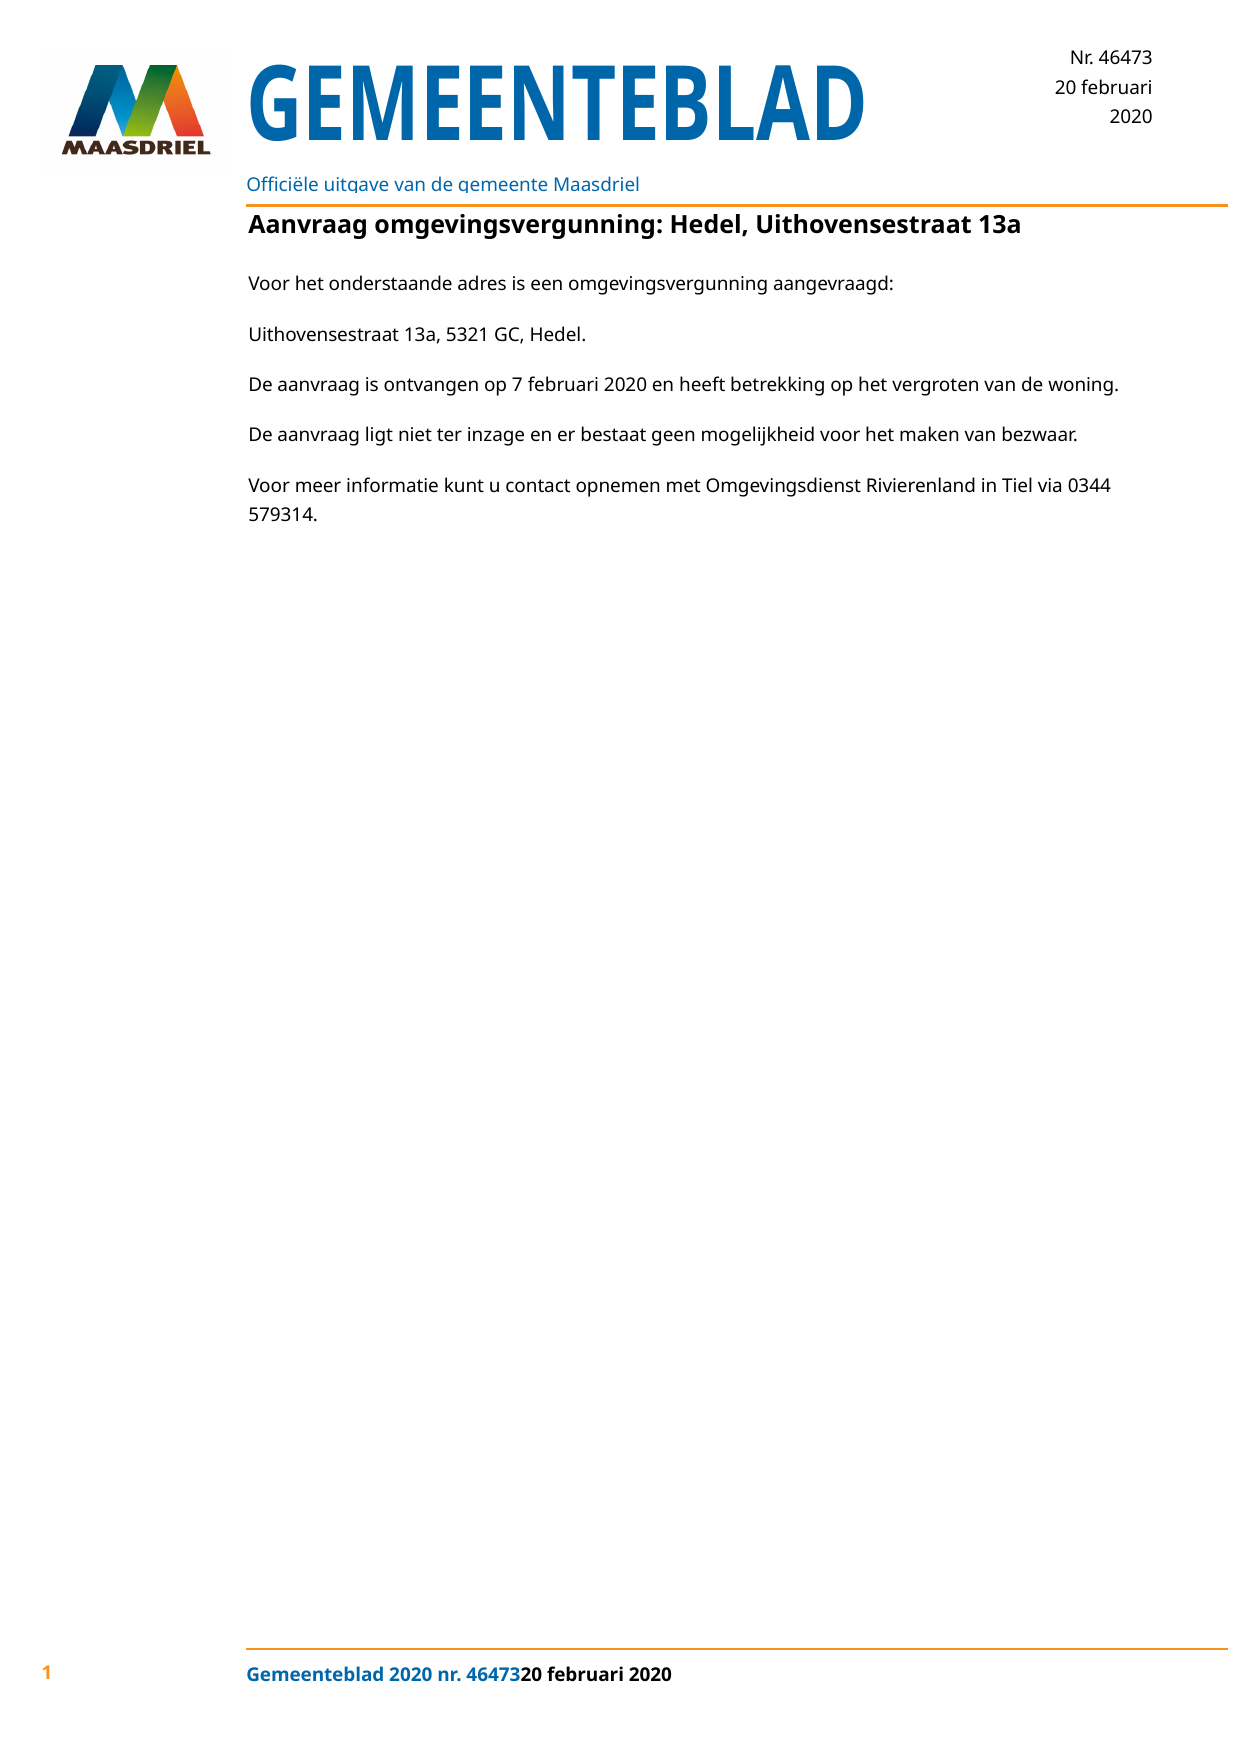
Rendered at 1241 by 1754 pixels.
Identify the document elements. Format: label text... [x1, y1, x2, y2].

text De aanvraag is ontvangen op 7 februari 2020 en heeft betrekking op het vergroten van de woning. [248, 371, 1152, 397]
text Aanvraag omgevingsvergunning: Hedel, Uithovensestraat 13a [248, 207, 1152, 241]
text Uithovensestraat 13a, 5321 GC, Hedel. [248, 321, 1152, 346]
text De aanvraag ligt niet ter inzage en er bestaat geen mogelijkheid voor het maken van bezwaar. [248, 422, 1152, 447]
picture [41, 47, 231, 172]
text Voor het onderstaande adres is een omgevingsvergunning aangevraagd: [248, 270, 1152, 296]
text Voor meer informatie kunt u contact opnemen met Omgevingsdienst Rivierenland in Tiel via 0344 579314. [248, 472, 1152, 527]
